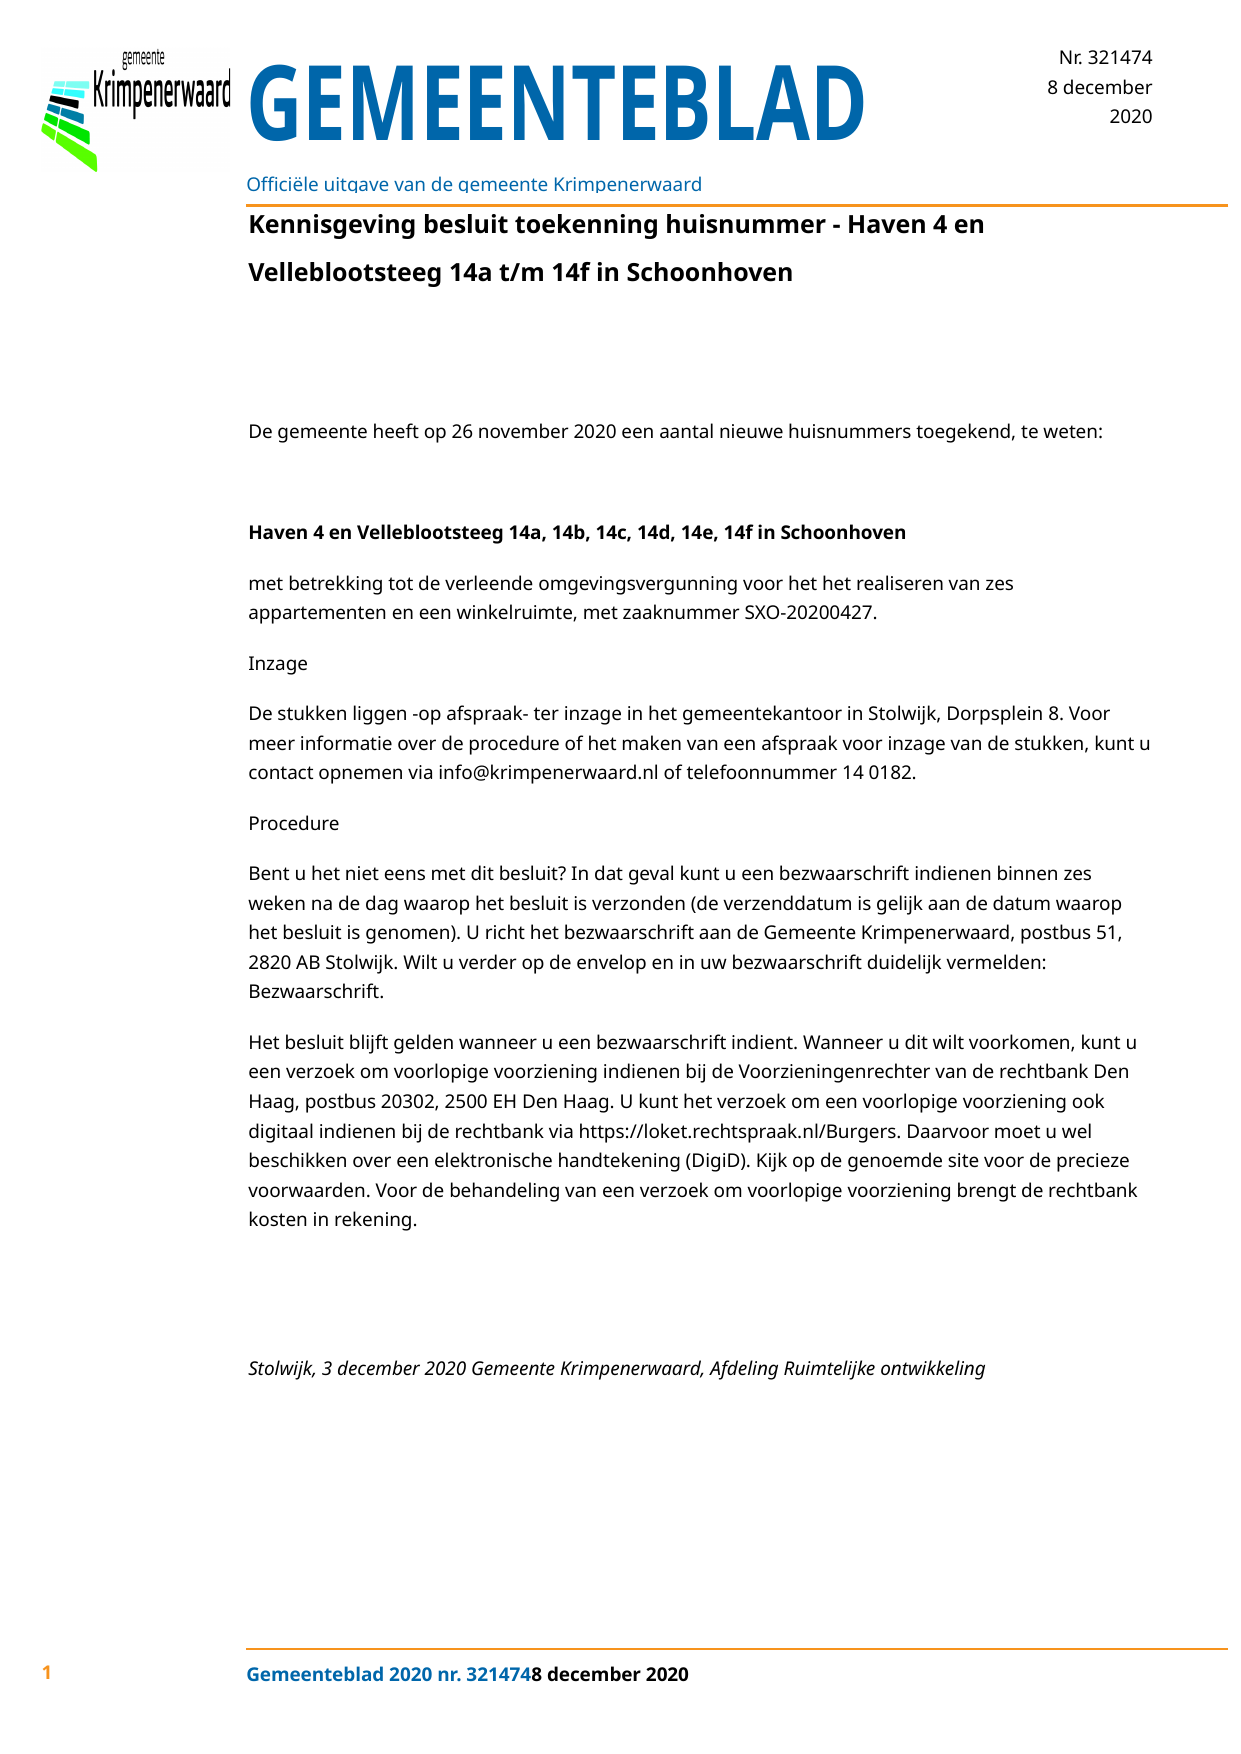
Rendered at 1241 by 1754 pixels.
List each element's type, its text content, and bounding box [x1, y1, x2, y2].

text Bent u het niet eens met dit besluit? In dat geval kunt u een bezwaarschrift indienen binnen zes weken na de dag waarop het besluit is verzonden (de verzenddatum is gelijk aan de datum waarop het besluit is genomen). U richt het bezwaarschrift aan de Gemeente Krimpenerwaard, postbus 51, 2820 AB Stolwijk. Wilt u verder op de envelop en in uw bezwaarschrift duidelijk vermelden: Bezwaarschrift. [248, 860, 1152, 1004]
text met betrekking tot de verleende omgevingsvergunning voor het het realiseren van zes appartementen en een winkelruimte, met zaaknummer SXO-20200427. [248, 570, 1152, 625]
text Stolwijk, 3 december 2020 Gemeente Krimpenerwaard, Afdeling Ruimtelijke ontwikkeling [248, 1355, 1152, 1381]
picture [41, 47, 231, 172]
text De gemeente heeft op 26 november 2020 een aantal nieuwe huisnummers toegekend, te weten: [248, 419, 1152, 444]
text Inzage [248, 650, 1152, 676]
text Haven 4 en Velleblootsteeg 14a, 14b, 14c, 14d, 14e, 14f in Schoonhoven [248, 519, 1152, 545]
text Procedure [248, 810, 1152, 836]
text De stukken liggen -op afspraak- ter inzage in het gemeentekantoor in Stolwijk, Dorpsplein 8. Voor meer informatie over de procedure of het maken van een afspraak voor inzage van de stukken, kunt u contact opnemen via info@krimpenerwaard.nl of telefoonnummer 14 0182. [248, 700, 1152, 785]
text Kennisgeving besluit toekenning huisnummer - Haven 4 en Velleblootsteeg 14a t/m 14f in Schoonhoven [248, 207, 1152, 288]
text Het besluit blijft gelden wanneer u een bezwaarschrift indient. Wanneer u dit wilt voorkomen, kunt u een verzoek om voorlopige voorziening indienen bij de Voorzieningenrechter van de rechtbank Den Haag, postbus 20302, 2500 EH Den Haag. U kunt het verzoek om een voorlopige voorziening ook digitaal indienen bij de rechtbank via https://loket.rechtspraak.nl/Burgers. Daarvoor moet u wel beschikken over een elektronische handtekening (DigiD). Kijk op de genoemde site voor de precieze voorwaarden. Voor de behandeling van een verzoek om voorlopige voorziening brengt de rechtbank kosten in rekening. [248, 1029, 1152, 1232]
